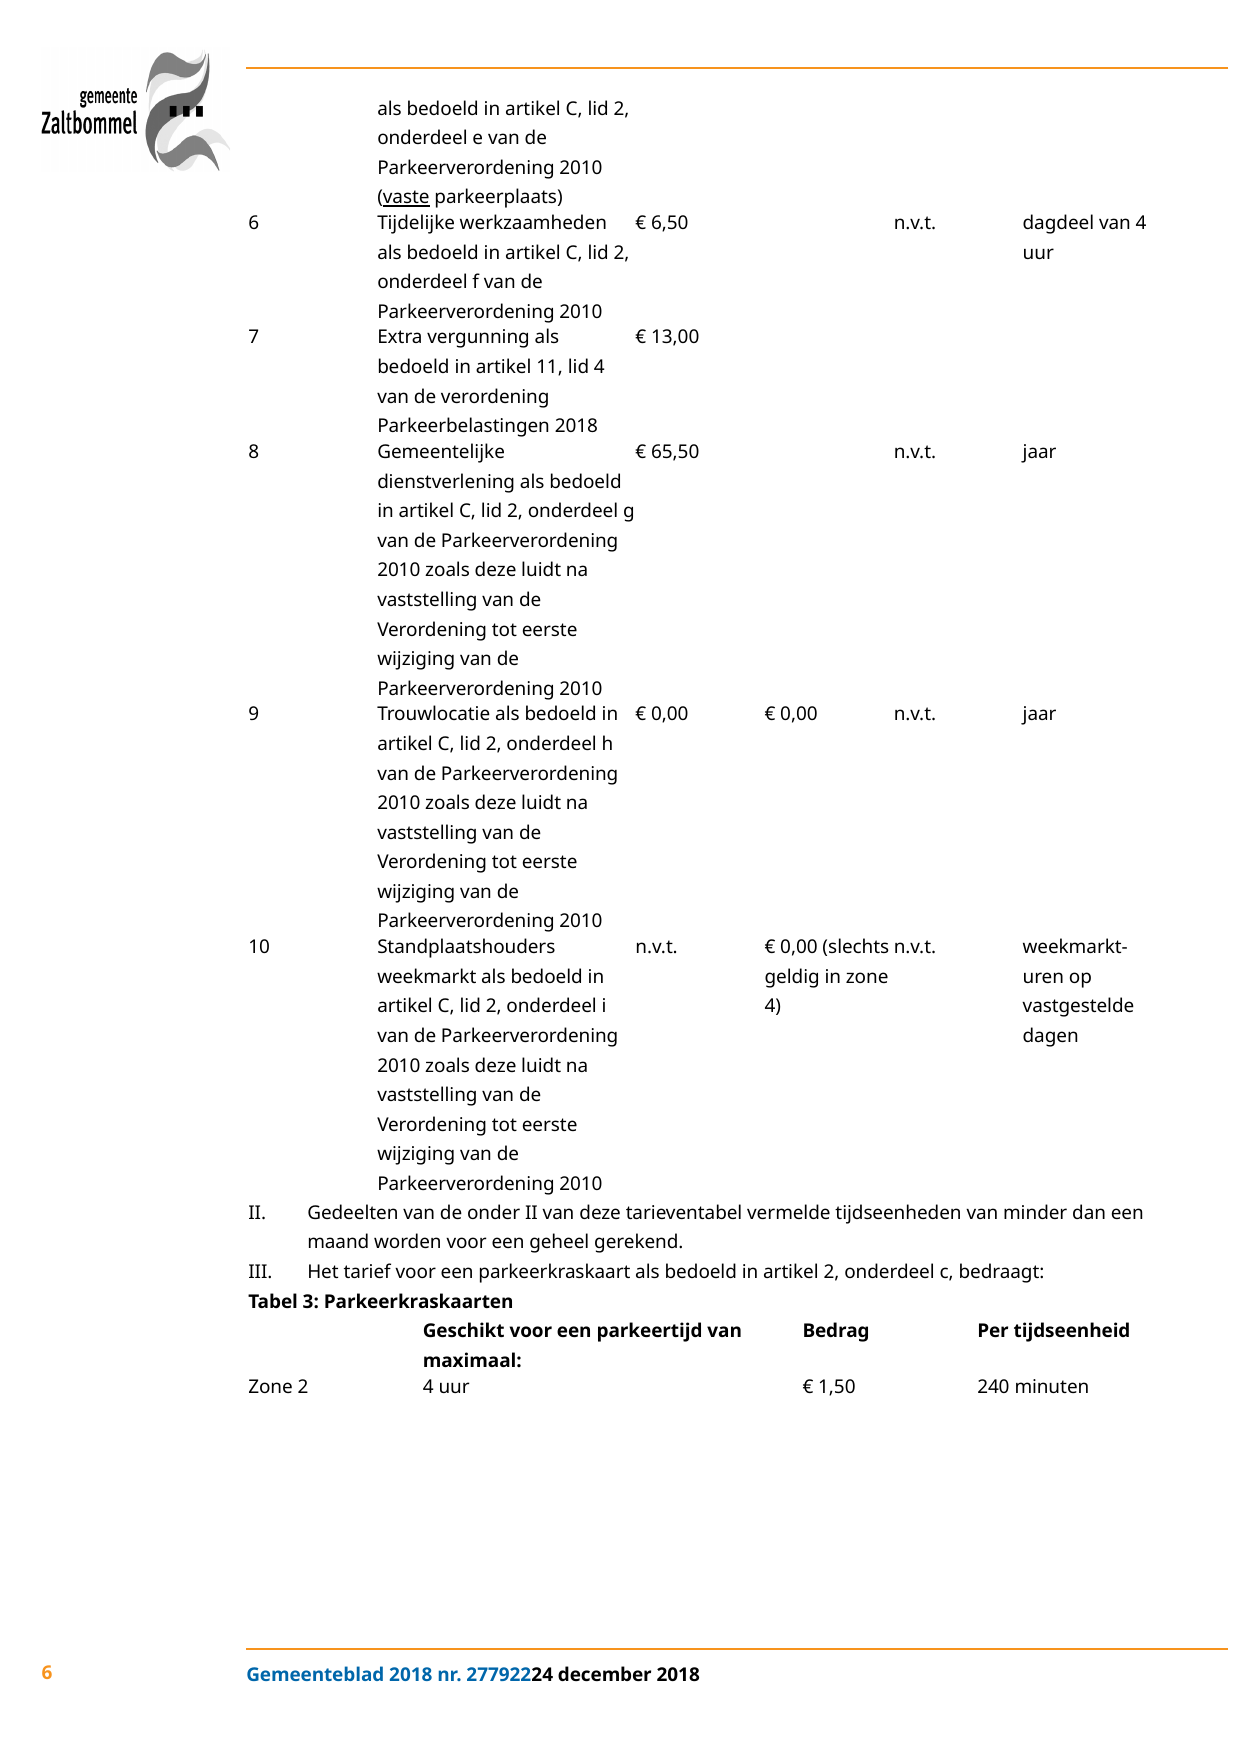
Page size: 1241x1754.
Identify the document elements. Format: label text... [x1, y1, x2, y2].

table_cell jaar [1023, 438, 1152, 701]
table_cell 4 uur [423, 1373, 802, 1398]
table_cell n.v.t. [894, 438, 1022, 701]
table_cell n.v.t. [894, 209, 1022, 324]
table_cell 240 minuten [977, 1373, 1152, 1398]
table_cell Zone 2 [248, 1373, 423, 1398]
table_cell Extra vergunning als bedoeld in artikel 11, lid 4 van de verordening Parkeerbelastingen 2018 [377, 324, 635, 438]
table_cell n.v.t. [894, 934, 1022, 1196]
table_cell € 0,00 (slechts geldig in zone 4) [764, 934, 893, 1196]
table_header [248, 1318, 423, 1373]
table_cell jaar [1023, 701, 1152, 933]
table_cell 10 [248, 934, 377, 1196]
table_cell n.v.t. [635, 934, 764, 1196]
table_cell Gemeentelijke dienstverlening als bedoeld in artikel C, lid 2, onderdeel g van de Parkeerverordening 2010 zoals deze luidt na vaststelling van de Verordening tot eerste wijziging van de Parkeerverordening 2010 [377, 438, 635, 701]
table_cell € 6,50 [635, 209, 893, 324]
table_header Per tijdseenheid [977, 1318, 1152, 1373]
table_cell [1023, 95, 1152, 209]
list Het tarief voor een parkeerkraskaart als bedoeld in artikel 2, onderdeel c, bedraagt: [248, 1258, 1152, 1284]
table_cell 9 [248, 701, 377, 933]
table_cell € 13,00 [635, 324, 1022, 438]
table_cell € 0,00 [635, 701, 764, 933]
table_cell Tijdelijke werkzaamheden als bedoeld in artikel C, lid 2, onderdeel f van de Parkeerverordening 2010 [377, 209, 635, 324]
picture [41, 47, 231, 172]
text Tabel 3: Parkeerkraskaarten [248, 1288, 1152, 1313]
table_cell als bedoeld in artikel C, lid 2, onderdeel e van de Parkeerverordening 2010 (vaste parkeerplaats) [377, 95, 635, 209]
table_cell weekmarkt-uren op vastgestelde dagen [1023, 934, 1152, 1196]
table_cell € 65,50 [635, 438, 893, 701]
table_cell dagdeel van 4 uur [1023, 209, 1152, 324]
table_cell 6 [248, 209, 377, 324]
table_cell Standplaatshouders weekmarkt als bedoeld in artikel C, lid 2, onderdeel i van de Parkeerverordening 2010 zoals deze luidt na vaststelling van de Verordening tot eerste wijziging van de Parkeerverordening 2010 [377, 934, 635, 1196]
table_cell 8 [248, 438, 377, 701]
table_cell € 1,50 [802, 1373, 977, 1398]
table_cell [248, 95, 377, 209]
table_header Geschikt voor een parkeertijd van maximaal: [423, 1318, 802, 1373]
table_cell Trouwlocatie als bedoeld in artikel C, lid 2, onderdeel h van de Parkeerverordening 2010 zoals deze luidt na vaststelling van de Verordening tot eerste wijziging van de Parkeerverordening 2010 [377, 701, 635, 933]
table_cell € 0,00 [764, 701, 893, 933]
table_header Bedrag [802, 1318, 977, 1373]
table_cell n.v.t. [894, 701, 1022, 933]
table_cell [635, 95, 893, 209]
list Gedeelten van de onder II van deze tarieventabel vermelde tijdseenheden van minder dan een maand worden voor een geheel gerekend. [248, 1199, 1152, 1254]
table_cell [894, 95, 1022, 209]
table_cell [1023, 324, 1152, 438]
table_cell 7 [248, 324, 377, 438]
